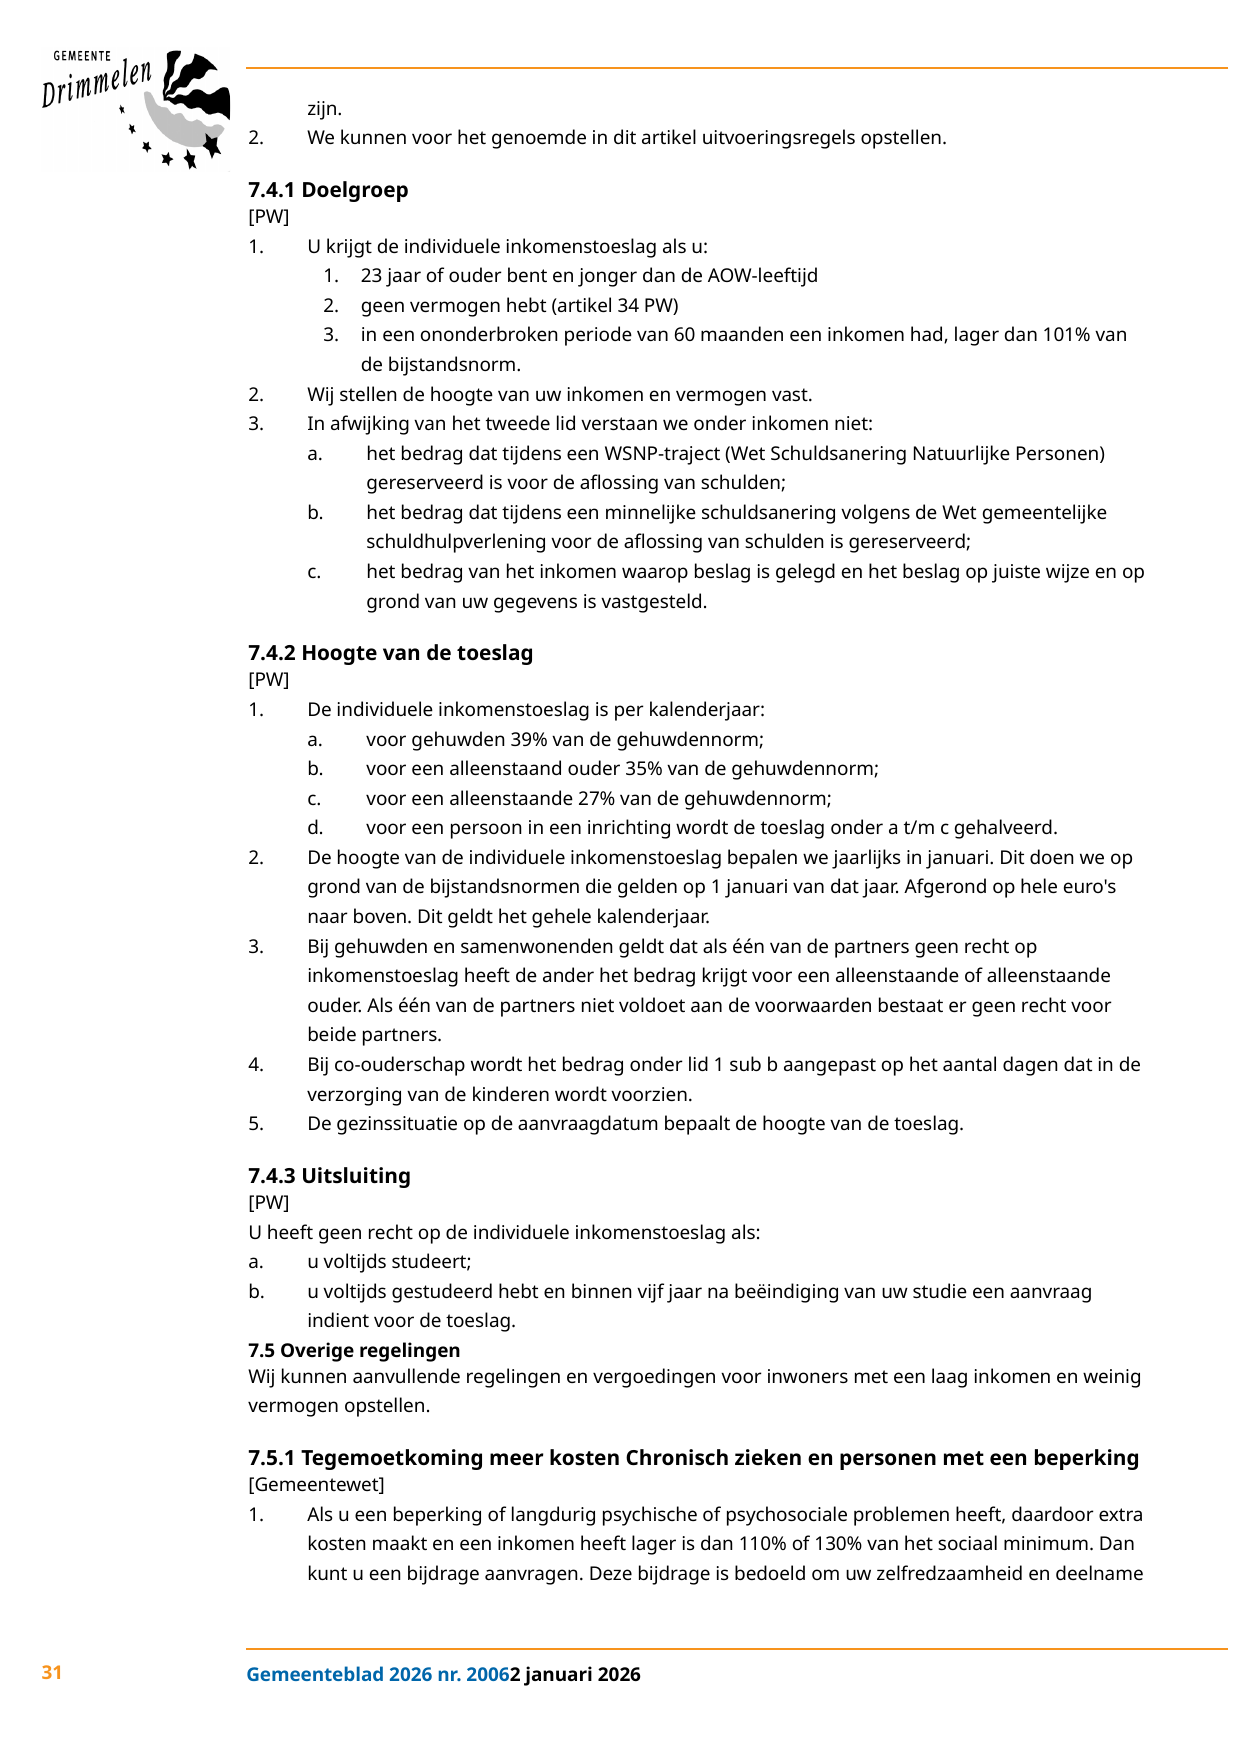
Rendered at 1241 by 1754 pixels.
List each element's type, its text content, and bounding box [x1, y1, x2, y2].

list in een ononderbroken periode van 60 maanden een inkomen had, lager dan 101% van de bijstandsnorm. [323, 322, 1152, 377]
list De hoogte van de individuele inkomenstoeslag bepalen we jaarlijks in januari. Dit doen we op grond van de bijstandsnormen die gelden op 1 januari van dat jaar. Afgerond op hele euro's naar boven. Dit geldt het gehele kalenderjaar. [248, 844, 1152, 929]
list voor een alleenstaande 27% van de gehuwdennorm; [307, 785, 1152, 811]
list het bedrag dat tijdens een WSNP-traject (Wet Schuldsanering Natuurlijke Personen) gereserveerd is voor de aflossing van schulden; [307, 440, 1152, 495]
list het bedrag van het inkomen waarop beslag is gelegd en het beslag op juiste wijze en op grond van uw gegevens is vastgesteld. [307, 558, 1152, 613]
text [PW] [248, 1189, 1152, 1215]
list geen vermogen hebt (artikel 34 PW) [323, 292, 1152, 318]
list Wij stellen de hoogte van uw inkomen en vermogen vast. [248, 381, 1152, 406]
text 7.4.2 Hoogte van de toeslag [248, 638, 1152, 667]
text 7.4.1 Doelgroep [248, 175, 1152, 203]
list 23 jaar of ouder bent en jonger dan de AOW-leeftijd [323, 262, 1152, 288]
list Bij gehuwden en samenwonenden geldt dat als één van de partners geen recht op inkomenstoeslag heeft de ander het bedrag krijgt voor een alleenstaande of alleenstaande ouder. Als één van de partners niet voldoet aan de voorwaarden bestaat er geen recht voor beide partners. [248, 933, 1152, 1047]
picture [41, 47, 231, 172]
text [PW] [248, 667, 1152, 692]
list voor een persoon in een inrichting wordt de toeslag onder a t/m c gehalveerd. [307, 814, 1152, 840]
list het bedrag dat tijdens een minnelijke schuldsanering volgens de Wet gemeentelijke schuldhulpverlening voor de aflossing van schulden is gereserveerd; [307, 499, 1152, 554]
list De individuele inkomenstoeslag is per kalenderjaar: [248, 696, 1152, 722]
list u voltijds studeert; [248, 1248, 1152, 1274]
list We kunnen voor het genoemde in dit artikel uitvoeringsregels opstellen. [248, 124, 1152, 150]
text 7.5.1 Tegemoetkoming meer kosten Chronisch zieken en personen met een beperking [248, 1443, 1152, 1471]
text [PW] [248, 203, 1152, 229]
text 7.4.3 Uitsluiting [248, 1161, 1152, 1189]
list In afwijking van het tweede lid verstaan we onder inkomen niet: [248, 410, 1152, 436]
list Bij co-ouderschap wordt het bedrag onder lid 1 sub b aangepast op het aantal dagen dat in de verzorging van de kinderen wordt voorzien. [248, 1051, 1152, 1107]
list u voltijds gestudeerd hebt en binnen vijf jaar na beëindiging van uw studie een aanvraag indient voor de toeslag. [248, 1278, 1152, 1333]
list voor een alleenstaand ouder 35% van de gehuwdennorm; [307, 755, 1152, 781]
list voor gehuwden 39% van de gehuwdennorm; [307, 726, 1152, 752]
list U krijgt de individuele inkomenstoeslag als u: [248, 233, 1152, 258]
text 7.5 Overige regelingen [248, 1337, 1152, 1363]
text U heeft geen recht op de individuele inkomenstoeslag als: [248, 1219, 1152, 1244]
list Als u een beperking of langdurig psychische of psychosociale problemen heeft, daardoor extra kosten maakt en een inkomen heeft lager is dan 110% of 130% van het sociaal minimum. Dan kunt u een bijdrage aanvragen. Deze bijdrage is bedoeld om uw zelfredzaamheid en deelname [248, 1501, 1152, 1586]
list De gezinssituatie op de aanvraagdatum bepaalt de hoogte van de toeslag. [248, 1110, 1152, 1136]
list zijn. [248, 95, 1152, 121]
text Wij kunnen aanvullende regelingen en vergoedingen voor inwoners met een laag inkomen en weinig vermogen opstellen. [248, 1363, 1152, 1418]
text [Gemeentewet] [248, 1471, 1152, 1497]
